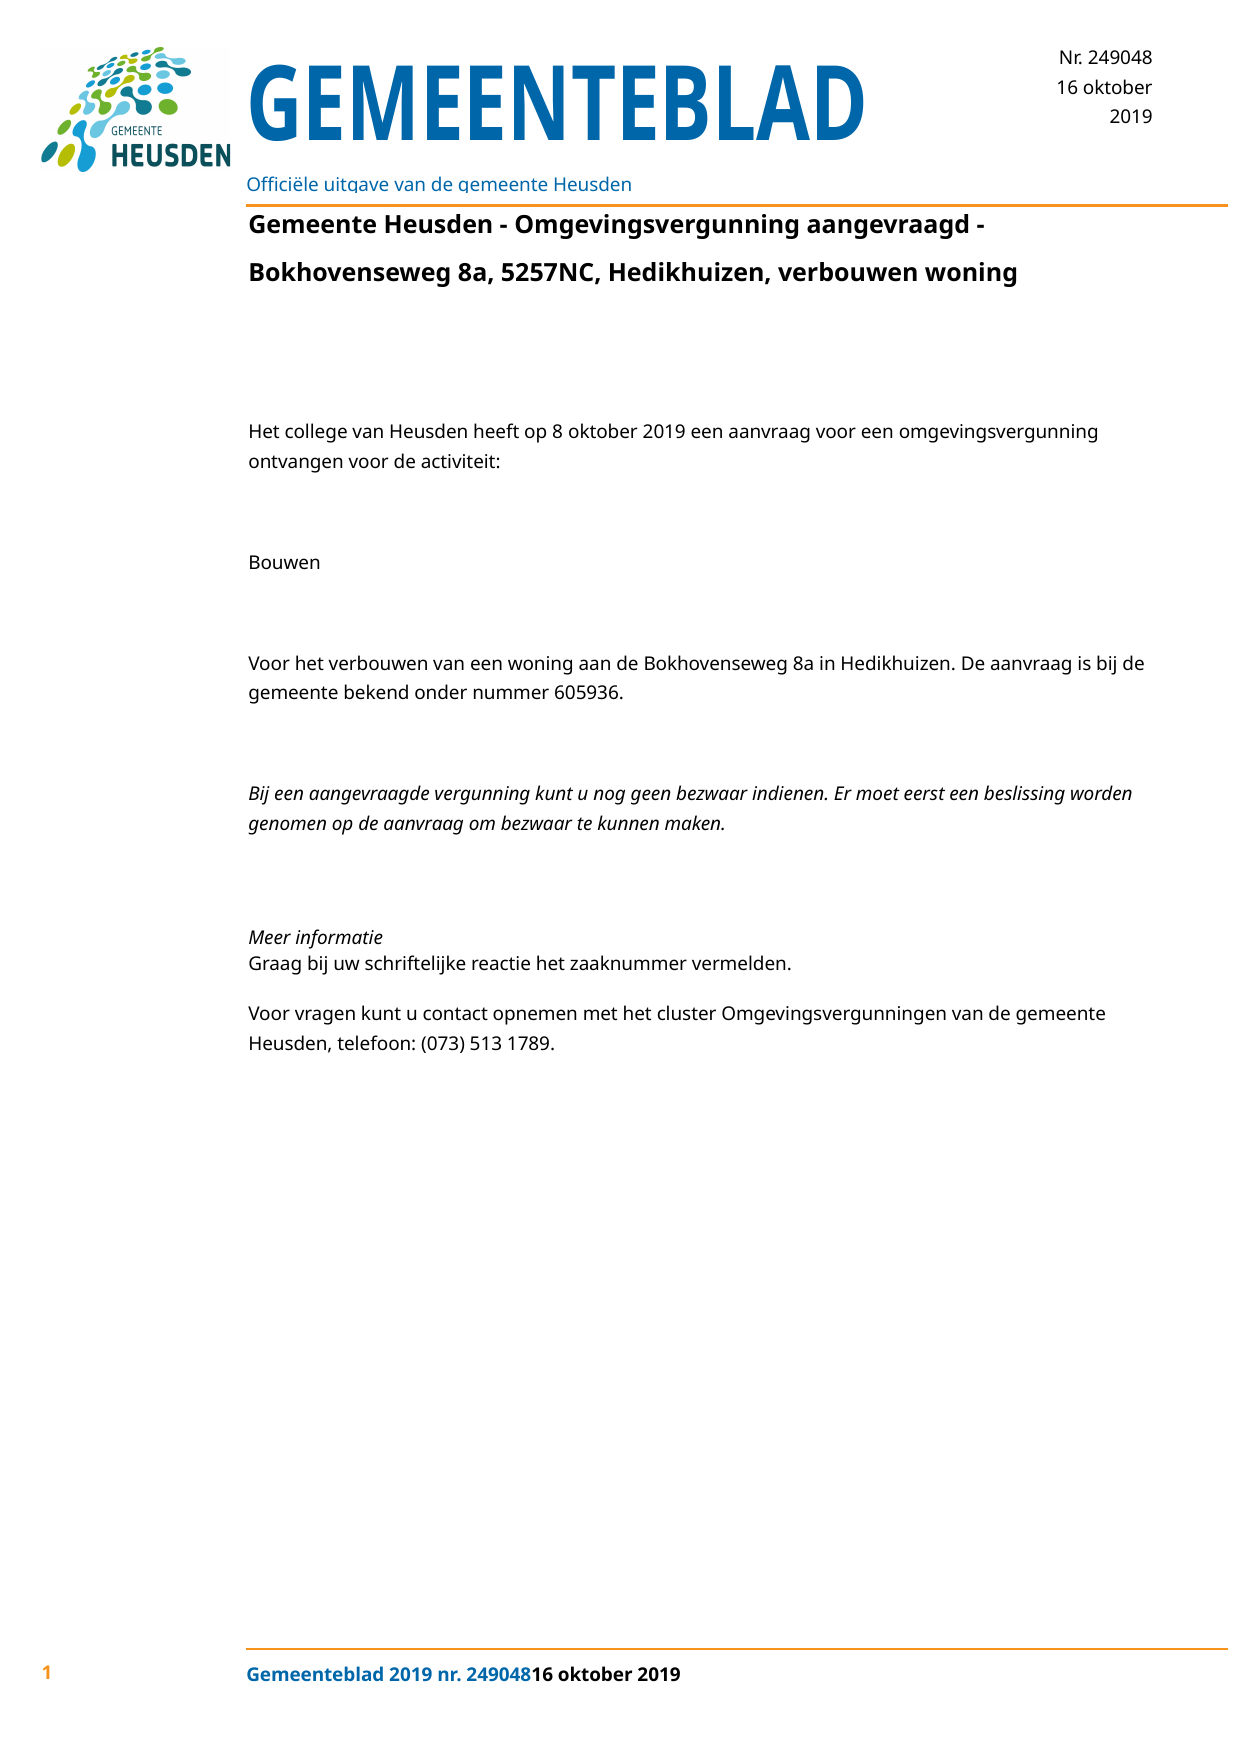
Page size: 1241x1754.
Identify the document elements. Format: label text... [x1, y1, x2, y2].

text Bij een aangevraagde vergunning kunt u nog geen bezwaar indienen. Er moet eerst een beslissing worden genomen op de aanvraag om bezwaar te kunnen maken. [248, 780, 1152, 836]
text Het college van Heusden heeft op 8 oktober 2019 een aanvraag voor een omgevingsvergunning ontvangen voor de activiteit: [248, 419, 1152, 474]
picture [41, 47, 231, 172]
text Graag bij uw schriftelijke reactie het zaaknummer vermelden. [248, 950, 1152, 976]
text Gemeente Heusden - Omgevingsvergunning aangevraagd - Bokhovenseweg 8a, 5257NC, Hedikhuizen, verbouwen woning [248, 207, 1152, 288]
text Voor het verbouwen van een woning aan de Bokhovenseweg 8a in Hedikhuizen. De aanvraag is bij de gemeente bekend onder nummer 605936. [248, 650, 1152, 705]
text Bouwen [248, 549, 1152, 575]
text Meer informatie [248, 924, 1152, 950]
text Voor vragen kunt u contact opnemen met het cluster Omgevingsvergunningen van de gemeente Heusden, telefoon: (073) 513 1789. [248, 1001, 1152, 1056]
